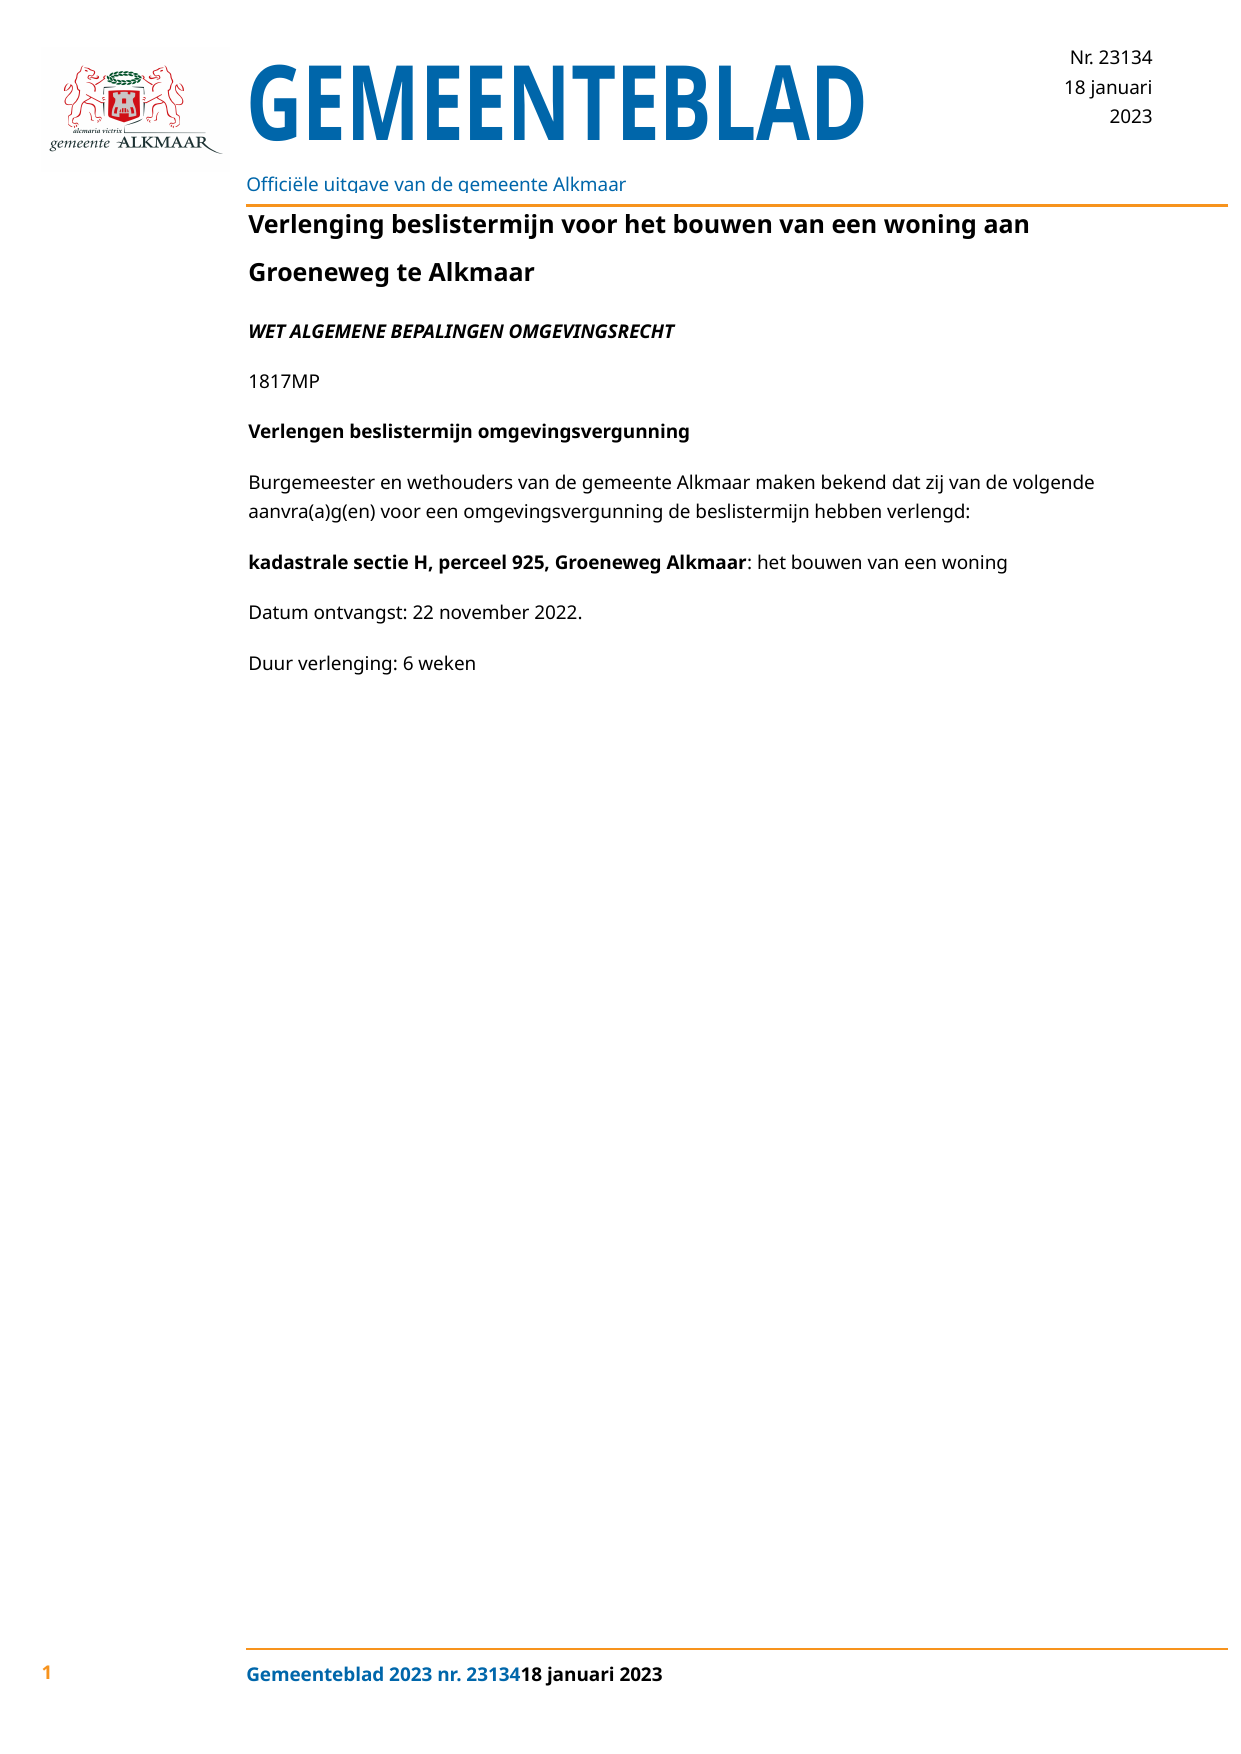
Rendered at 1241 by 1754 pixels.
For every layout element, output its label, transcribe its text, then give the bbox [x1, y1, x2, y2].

text Datum ontvangst: 22 november 2022. [248, 599, 1152, 625]
text Verlengen beslistermijn omgevingsvergunning [248, 419, 1152, 444]
text Duur verlenging: 6 weken [248, 650, 1152, 676]
picture [41, 47, 231, 172]
text kadastrale sectie H, perceel 925, Groeneweg Alkmaar: het bouwen van een woning [248, 549, 1152, 575]
text 1817MP [248, 368, 1152, 394]
text Verlenging beslistermijn voor het bouwen van een woning aan Groeneweg te Alkmaar [248, 207, 1152, 288]
text Burgemeester en wethouders van de gemeente Alkmaar maken bekend dat zij van de volgende aanvra(a)g(en) voor een omgevingsvergunning de beslistermijn hebben verlengd: [248, 469, 1152, 524]
text WET ALGEMENE BEPALINGEN OMGEVINGSRECHT [248, 318, 1152, 344]
